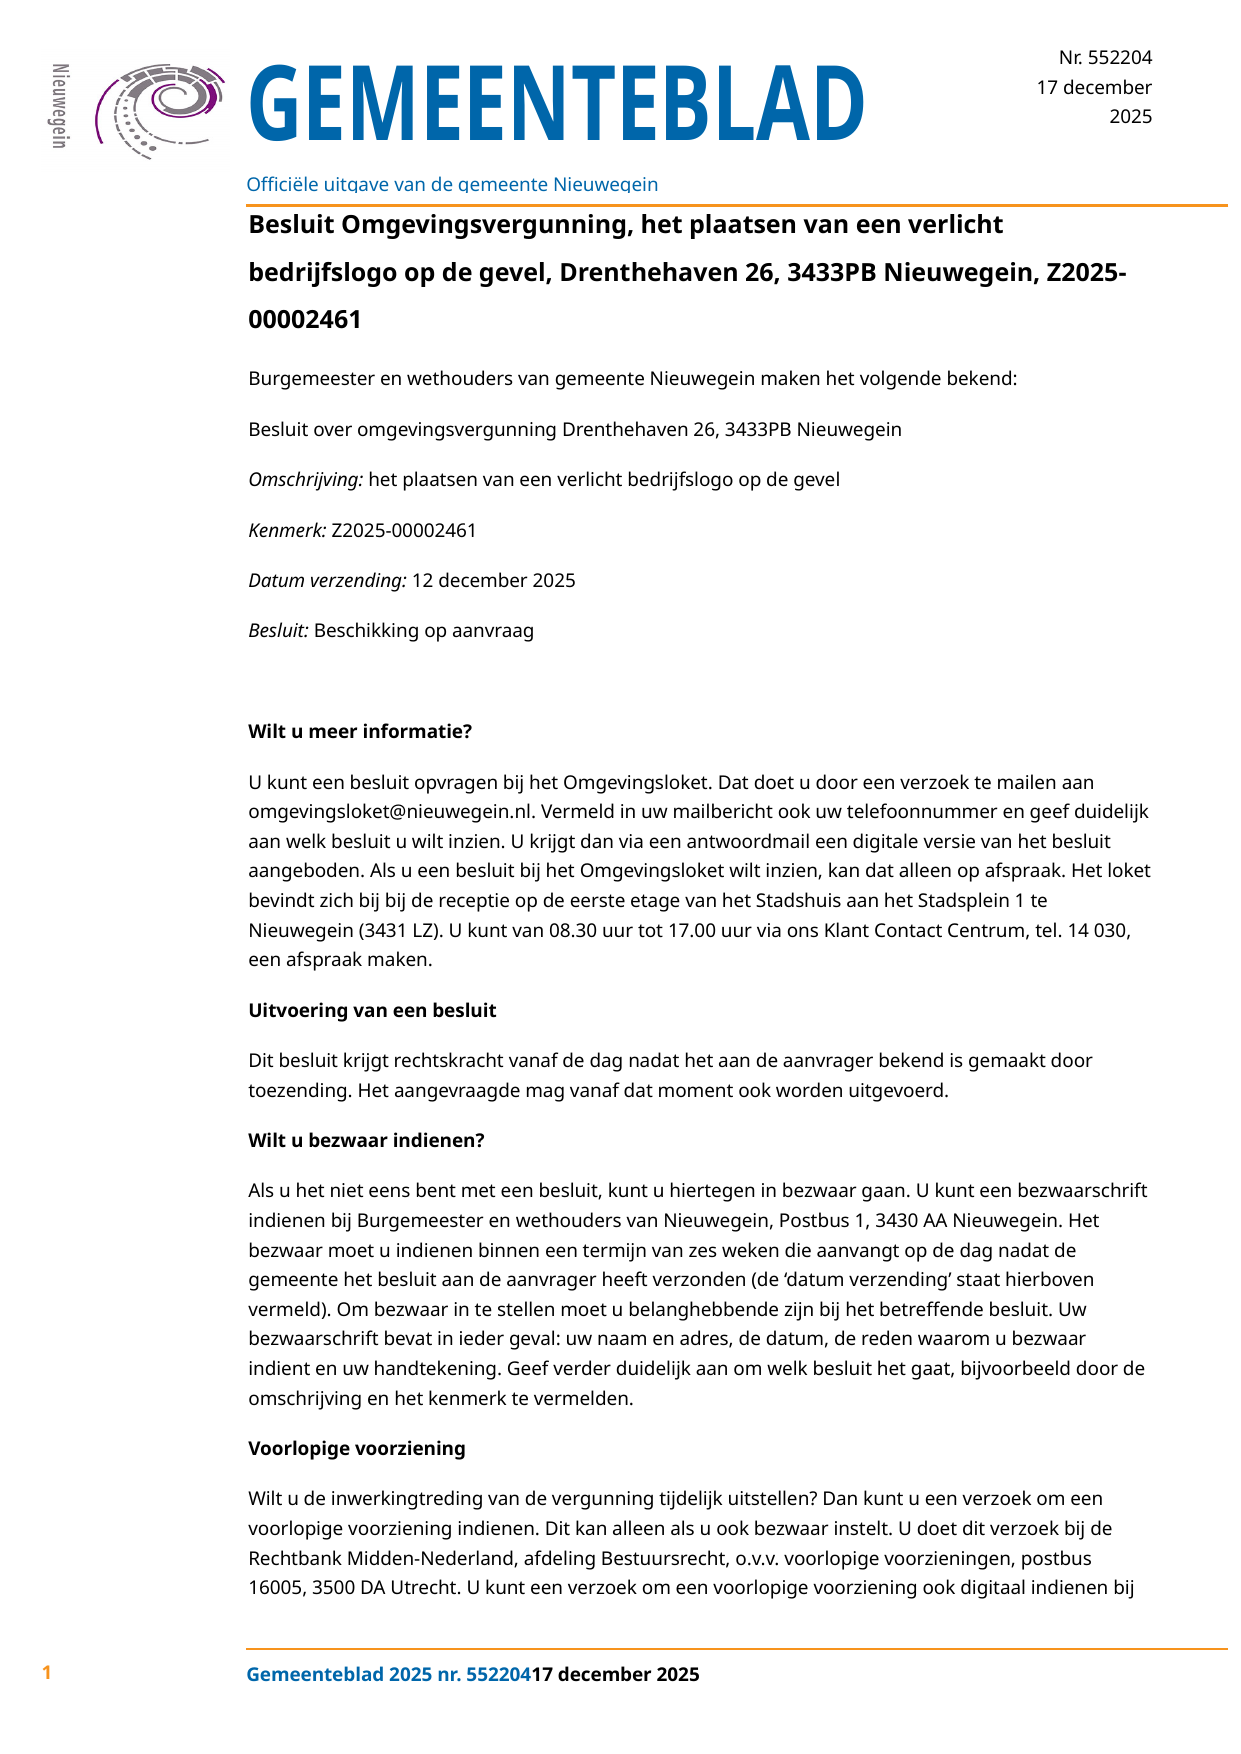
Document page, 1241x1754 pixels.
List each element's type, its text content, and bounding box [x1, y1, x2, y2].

text Voorlopige voorziening [248, 1435, 1152, 1461]
text Besluit Omgevingsvergunning, het plaatsen van een verlicht bedrijfslogo op de gevel, Drenthehaven 26, 3433PB Nieuwegein, Z2025-00002461 [248, 207, 1152, 336]
text Dit besluit krijgt rechtskracht vanaf de dag nadat het aan de aanvrager bekend is gemaakt door toezending. Het aangevraagde mag vanaf dat moment ook worden uitgevoerd. [248, 1047, 1152, 1102]
text U kunt een besluit opvragen bij het Omgevingsloket. Dat doet u door een verzoek te mailen aan omgevingsloket@nieuwegein.nl. Vermeld in uw mailbericht ook uw telefoonnummer en geef duidelijk aan welk besluit u wilt inzien. U krijgt dan via een antwoordmail een digitale versie van het besluit aangeboden. Als u een besluit bij het Omgevingsloket wilt inzien, kan dat alleen op afspraak. Het loket bevindt zich bij bij de receptie op de eerste etage van het Stadshuis aan het Stadsplein 1 te Nieuwegein (3431 LZ). U kunt van 08.30 uur tot 17.00 uur via ons Klant Contact Centrum, tel. 14 030, een afspraak maken. [248, 769, 1152, 972]
text Uitvoering van een besluit [248, 997, 1152, 1022]
text Wilt u meer informatie? [248, 718, 1152, 744]
picture [41, 47, 231, 172]
text Kenmerk: Z2025-00002461 [248, 517, 1152, 542]
text Als u het niet eens bent met een besluit, kunt u hiertegen in bezwaar gaan. U kunt een bezwaarschrift indienen bij Burgemeester en wethouders van Nieuwegein, Postbus 1, 3430 AA Nieuwegein. Het bezwaar moet u indienen binnen een termijn van zes weken die aanvangt op de dag nadat de gemeente het besluit aan de aanvrager heeft verzonden (de ‘datum verzending’ staat hierboven vermeld). Om bezwaar in te stellen moet u belanghebbende zijn bij het betreffende besluit. Uw bezwaarschrift bevat in ieder geval: uw naam en adres, de datum, de reden waarom u bezwaar indient en uw handtekening. Geef verder duidelijk aan om welk besluit het gaat, bijvoorbeeld door de omschrijving en het kenmerk te vermelden. [248, 1178, 1152, 1410]
text Besluit: Beschikking op aanvraag [248, 618, 1152, 643]
text Wilt u de inwerkingtreding van de vergunning tijdelijk uitstellen? Dan kunt u een verzoek om een voorlopige voorziening indienen. Dit kan alleen als u ook bezwaar instelt. U doet dit verzoek bij de Rechtbank Midden-Nederland, afdeling Bestuursrecht, o.v.v. voorlopige voorzieningen, postbus 16005, 3500 DA Utrecht. U kunt een verzoek om een voorlopige voorziening ook digitaal indienen bij [248, 1486, 1152, 1600]
text Besluit over omgevingsvergunning Drenthehaven 26, 3433PB Nieuwegein [248, 416, 1152, 442]
text Wilt u bezwaar indienen? [248, 1127, 1152, 1153]
text Datum verzending: 12 december 2025 [248, 567, 1152, 593]
text Omschrijving: het plaatsen van een verlicht bedrijfslogo op de gevel [248, 466, 1152, 492]
text Burgemeester en wethouders van gemeente Nieuwegein maken het volgende bekend: [248, 366, 1152, 391]
